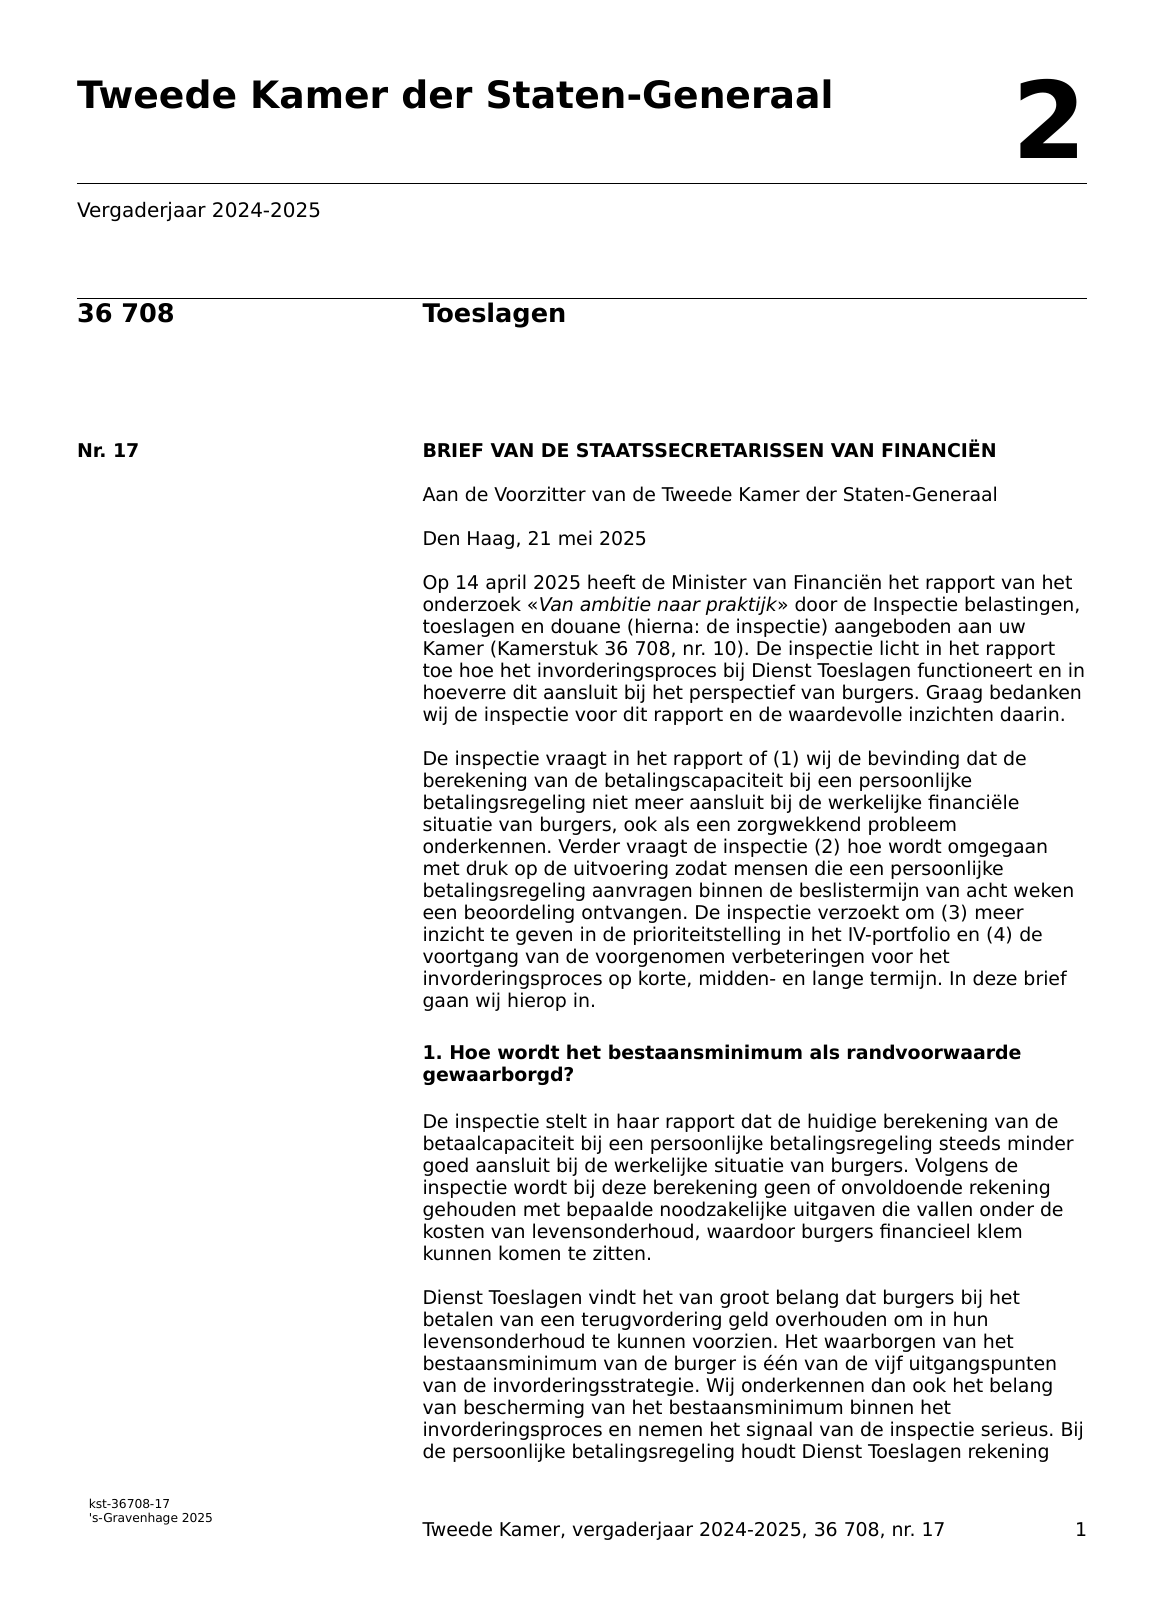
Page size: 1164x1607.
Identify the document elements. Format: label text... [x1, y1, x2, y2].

text De inspectie stelt in haar rapport dat de huidige berekening van de betaalcapaciteit bij een persoonlijke betalingsregeling steeds minder goed aansluit bij de werkelijke situatie van burgers. Volgens de inspectie wordt bij deze berekening geen of onvoldoende rekening gehouden met bepaalde noodzakelijke uitgaven die vallen onder de kosten van levensonderhoud, waardoor burgers financieel klem kunnen komen te zitten. [422, 1111, 1087, 1265]
text De inspectie vraagt in het rapport of (1) wij de bevinding dat de berekening van de betalingscapaciteit bij een persoonlijke betalingsregeling niet meer aansluit bij de werkelijke financiële situatie van burgers, ook als een zorgwekkend probleem onderkennen. Verder vraagt de inspectie (2) hoe wordt omgegaan met druk op de uitvoering zodat mensen die een persoonlijke betalingsregeling aanvragen binnen de beslistermijn van acht weken een beoordeling ontvangen. De inspectie verzoekt om (3) meer inzicht te geven in de prioriteitstelling in het IV-portfolio en (4) de voortgang van de voorgenomen verbeteringen voor het invorderingsproces op korte, midden- en lange termijn. In deze brief gaan wij hierop in. [422, 748, 1087, 1012]
text Dienst Toeslagen vindt het van groot belang dat burgers bij het betalen van een terugvordering geld overhouden om in hun levensonderhoud te kunnen voorzien. Het waarborgen van het bestaansminimum van de burger is één van de vijf uitgangspunten van de invorderingsstrategie. Wij onderkennen dan ook het belang van bescherming van het bestaansminimum binnen het invorderingsproces en nemen het signaal van de inspectie serieus. Bij de persoonlijke betalingsregeling houdt Dienst Toeslagen rekening [422, 1287, 1087, 1463]
text Op 14 april 2025 heeft de Minister van Financiën het rapport van het onderzoek «Van ambitie naar praktijk» door de Inspectie belastingen, toeslagen en douane (hierna: de inspectie) aangeboden aan uw Kamer (Kamerstuk 36 708, nr. 10). De inspectie licht in het rapport toe hoe het invorderingsproces bij Dienst Toeslagen functioneert en in hoeverre dit aansluit bij het perspectief van burgers. Graag bedanken wij de inspectie voor dit rapport en de waardevolle inzichten daarin. [422, 572, 1087, 726]
text Den Haag, 21 mei 2025 [422, 528, 1087, 550]
text Aan de Voorzitter van de Tweede Kamer der Staten-Generaal [422, 484, 1087, 506]
subtitle 36 708 Toeslagen [77, 299, 1087, 329]
subtitle Nr. 17 BRIEF VAN DE STAATSSECRETARISSEN VAN FINANCIËN [77, 440, 1087, 462]
text kst-36708-17 [88, 1497, 323, 1511]
table_header Tweede Kamer der Staten-Generaal [77, 59, 886, 183]
subtitle 1. Hoe wordt het bestaansminimum als randvoorwaarde gewaarborgd? [422, 1042, 1087, 1086]
table_header 2 [886, 59, 1087, 183]
text 's-Gravenhage 2025 [88, 1511, 323, 1525]
table_cell Vergaderjaar 2024-2025 [77, 184, 1087, 298]
